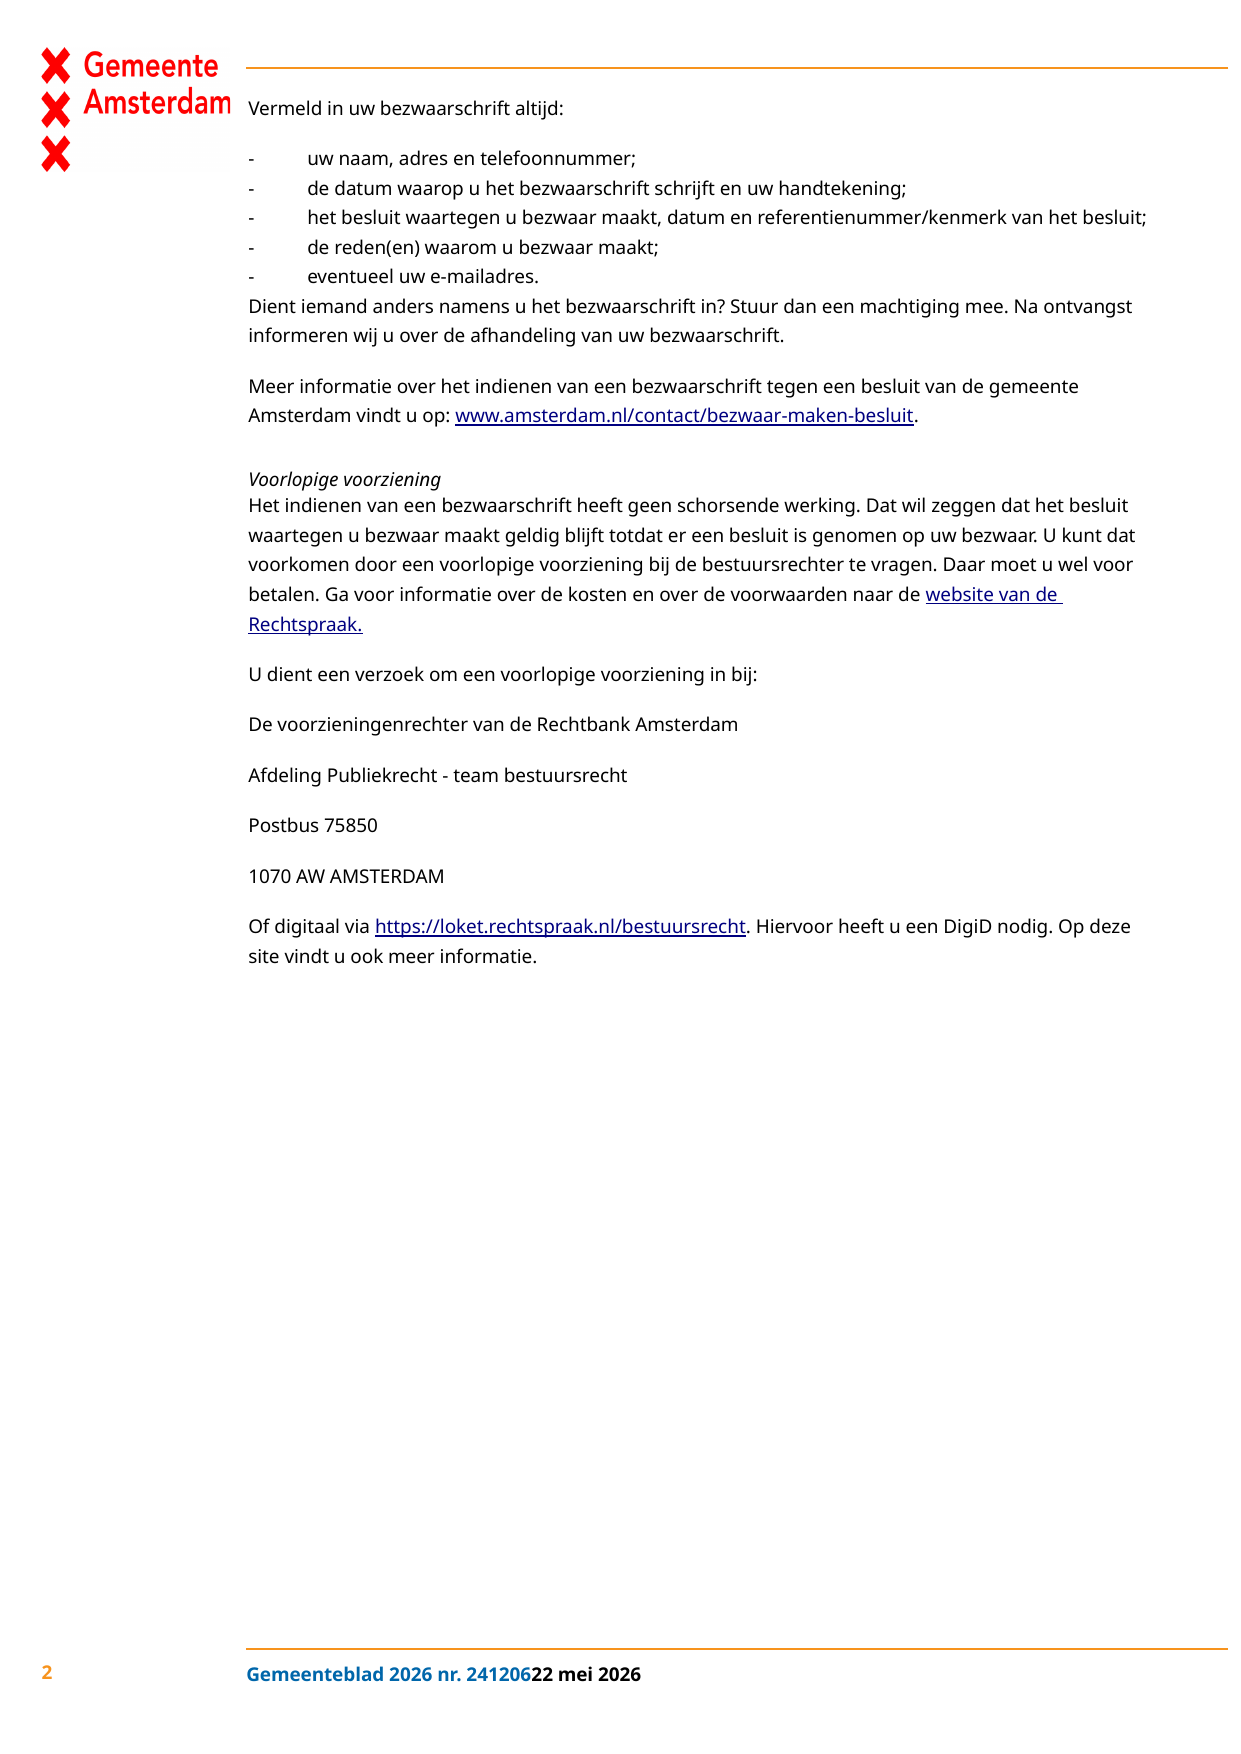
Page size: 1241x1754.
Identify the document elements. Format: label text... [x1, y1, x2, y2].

text Vermeld in uw bezwaarschrift altijd: [248, 95, 1152, 121]
text Afdeling Publiekrecht - team bestuursrecht [248, 762, 1152, 788]
text U dient een verzoek om een voorlopige voorziening in bij: [248, 661, 1152, 687]
text 1070 AW AMSTERDAM [248, 863, 1152, 888]
list de reden(en) waarom u bezwaar maakt; [248, 234, 1152, 260]
list het besluit waartegen u bezwaar maakt, datum en referentienummer/kenmerk van het besluit; [248, 204, 1152, 230]
text Dient iemand anders namens u het bezwaarschrift in? Stuur dan een machtiging mee. Na ontvangst informeren wij u over de afhandeling van uw bezwaarschrift. [248, 293, 1152, 348]
picture [41, 47, 231, 172]
list de datum waarop u het bezwaarschrift schrijft en uw handtekening; [248, 175, 1152, 201]
text Voorlopige voorziening [248, 467, 1152, 492]
text De voorzieningenrechter van de Rechtbank Amsterdam [248, 712, 1152, 737]
text Het indienen van een bezwaarschrift heeft geen schorsende werking. Dat wil zeggen dat het besluit waartegen u bezwaar maakt geldig blijft totdat er een besluit is genomen op uw bezwaar. U kunt dat voorkomen door een voorlopige voorziening bij de bestuursrechter te vragen. Daar moet u wel voor betalen. Ga voor informatie over de kosten en over de voorwaarden naar de website van de Rechtspraak. [248, 492, 1152, 636]
text Postbus 75850 [248, 812, 1152, 838]
list eventueel uw e-mailadres. [248, 263, 1152, 289]
list uw naam, adres en telefoonnummer; [248, 145, 1152, 171]
text Meer informatie over het indienen van een bezwaarschrift tegen een besluit van de gemeente Amsterdam vindt u op: www.amsterdam.nl/contact/bezwaar-maken-besluit. [248, 373, 1152, 428]
text Of digitaal via https://loket.rechtspraak.nl/bestuursrecht. Hiervoor heeft u een DigiD nodig. Op deze site vindt u ook meer informatie. [248, 913, 1152, 968]
